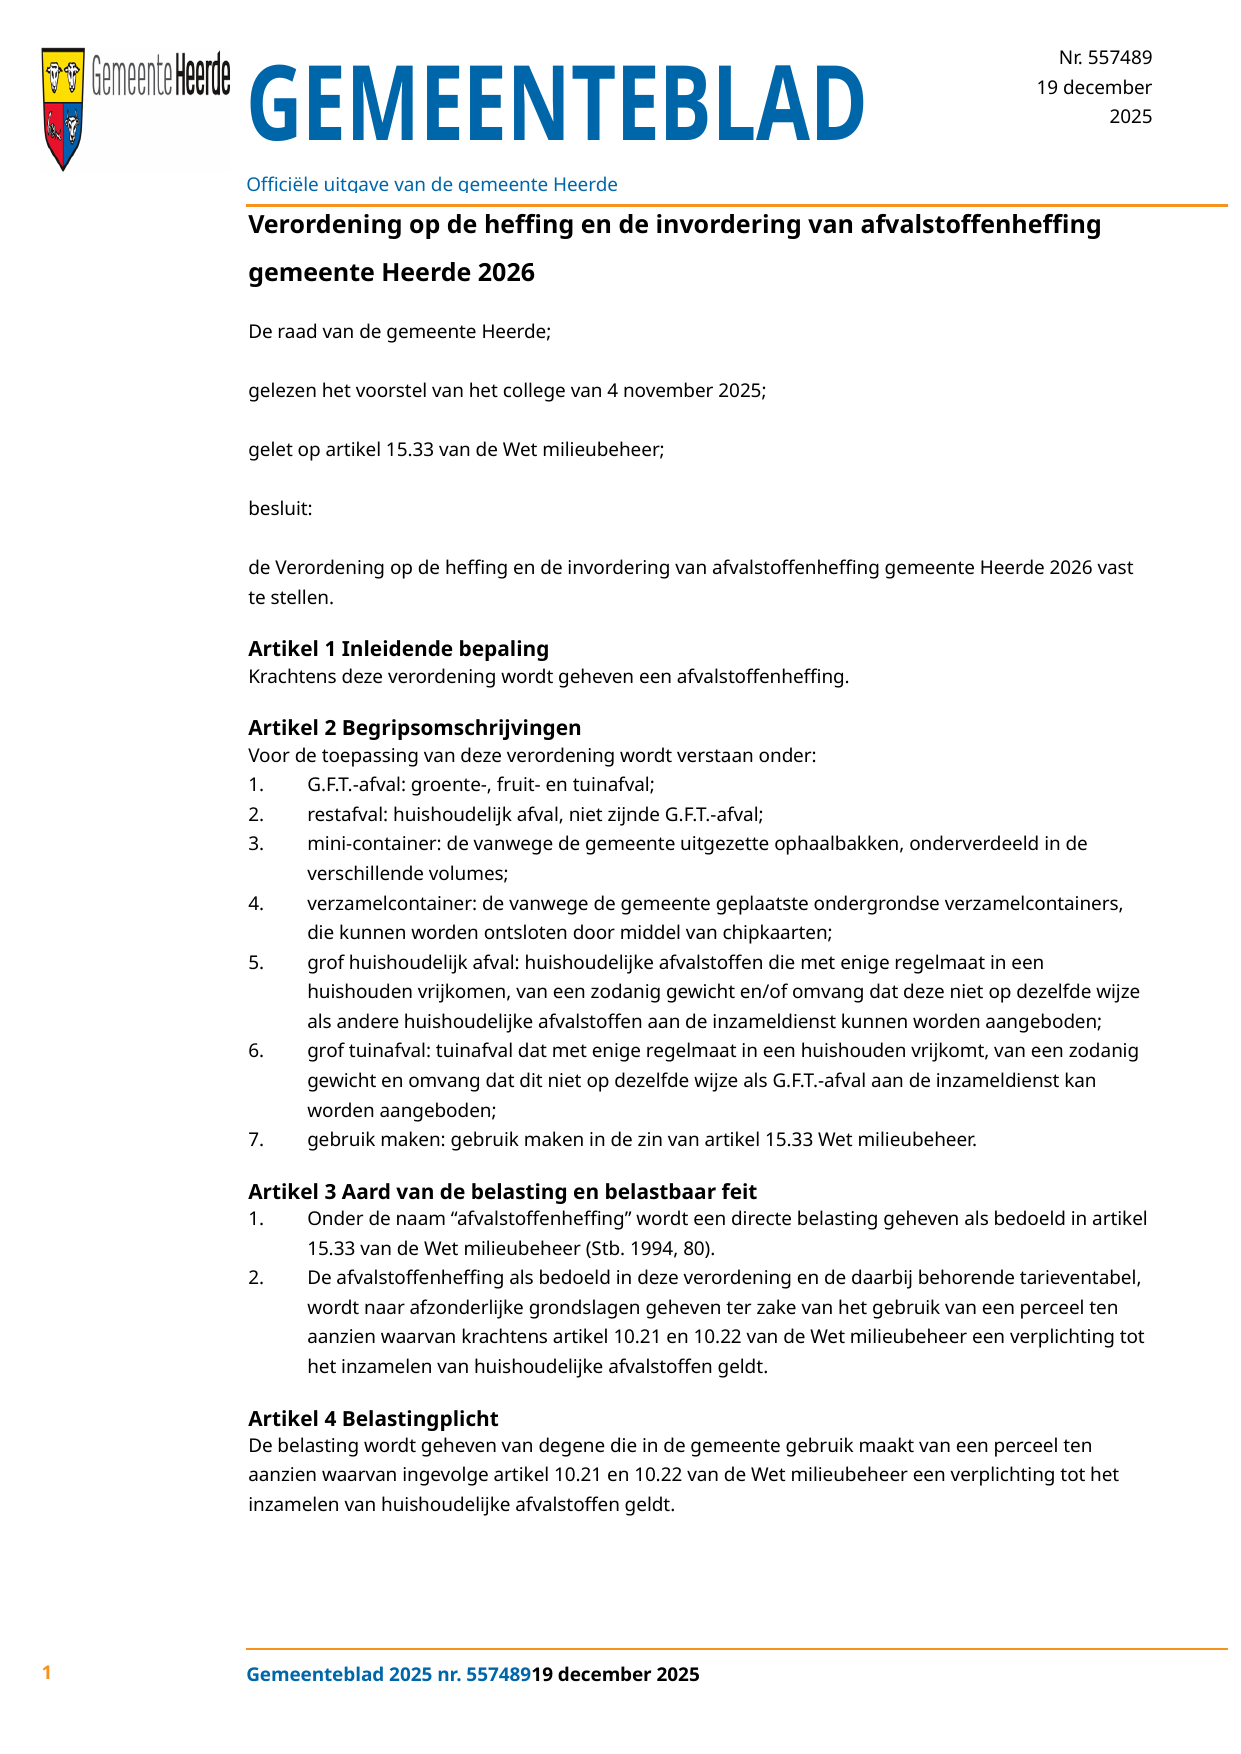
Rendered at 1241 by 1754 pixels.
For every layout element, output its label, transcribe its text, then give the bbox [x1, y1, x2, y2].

list gebruik maken: gebruik maken in de zin van artikel 15.33 Wet milieubeheer. [248, 1126, 1152, 1152]
text De raad van de gemeente Heerde; [248, 318, 1152, 344]
text gelet op artikel 15.33 van de Wet milieubeheer; [248, 436, 1152, 462]
list G.F.T.-afval: groente-, fruit- en tuinafval; [248, 771, 1152, 797]
list grof huishoudelijk afval: huishoudelijke afvalstoffen die met enige regelmaat in een huishouden vrijkomen, van een zodanig gewicht en/of omvang dat deze niet op dezelfde wijze als andere huishoudelijke afvalstoffen aan de inzameldienst kunnen worden aangeboden; [248, 949, 1152, 1034]
list grof tuinafval: tuinafval dat met enige regelmaat in een huishouden vrijkomt, van een zodanig gewicht en omvang dat dit niet op dezelfde wijze als G.F.T.-afval aan de inzameldienst kan worden aangeboden; [248, 1038, 1152, 1123]
text Artikel 4 Belastingplicht [248, 1404, 1152, 1432]
text Krachtens deze verordening wordt geheven een afvalstoffenheffing. [248, 663, 1152, 689]
text de Verordening op de heffing en de invordering van afvalstoffenheffing gemeente Heerde 2026 vast te stellen. [248, 554, 1152, 610]
text gelezen het voorstel van het college van 4 november 2025; [248, 377, 1152, 403]
list verzamelcontainer: de vanwege de gemeente geplaatste ondergrondse verzamelcontainers, die kunnen worden ontsloten door middel van chipkaarten; [248, 890, 1152, 945]
text Artikel 3 Aard van de belasting en belastbaar feit [248, 1177, 1152, 1205]
picture [41, 47, 231, 172]
text Verordening op de heffing en de invordering van afvalstoffenheffing gemeente Heerde 2026 [248, 207, 1152, 288]
list De afvalstoffenheffing als bedoeld in deze verordening en de daarbij behorende tarieventabel, wordt naar afzonderlijke grondslagen geheven ter zake van het gebruik van een perceel ten aanzien waarvan krachtens artikel 10.21 en 10.22 van de Wet milieubeheer een verplichting tot het inzamelen van huishoudelijke afvalstoffen geldt. [248, 1264, 1152, 1379]
text De belasting wordt geheven van degene die in de gemeente gebruik maakt van een perceel ten aanzien waarvan ingevolge artikel 10.21 en 10.22 van de Wet milieubeheer een verplichting tot het inzamelen van huishoudelijke afvalstoffen geldt. [248, 1432, 1152, 1517]
text besluit: [248, 495, 1152, 521]
text Artikel 2 Begripsomschrijvingen [248, 713, 1152, 742]
list mini-container: de vanwege de gemeente uitgezette ophaalbakken, onderverdeeld in de verschillende volumes; [248, 831, 1152, 886]
text Voor de toepassing van deze verordening wordt verstaan onder: [248, 742, 1152, 768]
text Artikel 1 Inleidende bepaling [248, 634, 1152, 663]
list restafval: huishoudelijk afval, niet zijnde G.F.T.-afval; [248, 801, 1152, 827]
list Onder de naam “afvalstoffenheffing” wordt een directe belasting geheven als bedoeld in artikel 15.33 van de Wet milieubeheer (Stb. 1994, 80). [248, 1205, 1152, 1261]
